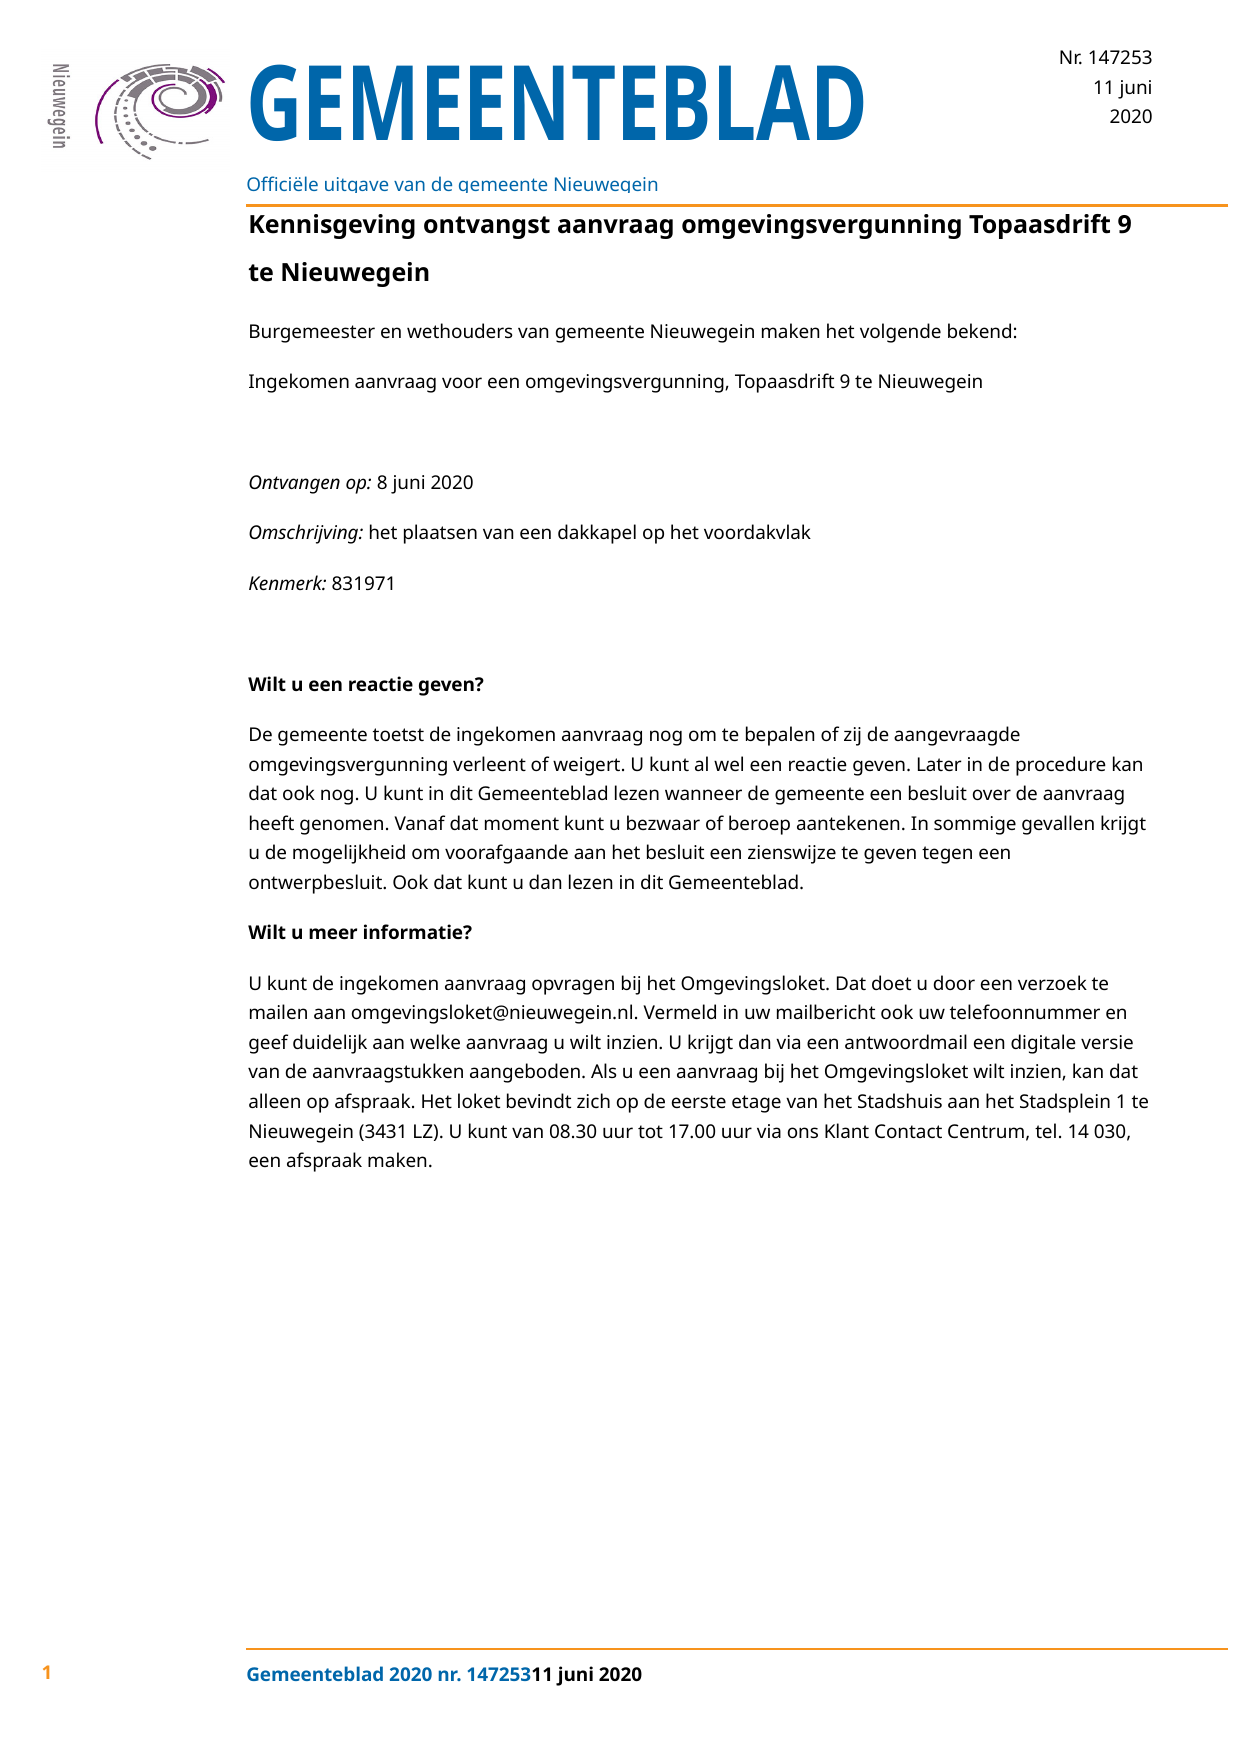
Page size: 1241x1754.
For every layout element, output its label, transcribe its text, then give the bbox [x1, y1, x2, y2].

text Kenmerk: 831971 [248, 570, 1152, 596]
text Wilt u meer informatie? [248, 919, 1152, 945]
picture [41, 47, 231, 172]
text U kunt de ingekomen aanvraag opvragen bij het Omgevingsloket. Dat doet u door een verzoek te mailen aan omgevingsloket@nieuwegein.nl. Vermeld in uw mailbericht ook uw telefoonnummer en geef duidelijk aan welke aanvraag u wilt inzien. U krijgt dan via een antwoordmail een digitale versie van de aanvraagstukken aangeboden. Als u een aanvraag bij het Omgevingsloket wilt inzien, kan dat alleen op afspraak. Het loket bevindt zich op de eerste etage van het Stadshuis aan het Stadsplein 1 te Nieuwegein (3431 LZ). U kunt van 08.30 uur tot 17.00 uur via ons Klant Contact Centrum, tel. 14 030, een afspraak maken. [248, 970, 1152, 1173]
text Wilt u een reactie geven? [248, 671, 1152, 697]
text Kennisgeving ontvangst aanvraag omgevingsvergunning Topaasdrift 9 te Nieuwegein [248, 207, 1152, 288]
text Burgemeester en wethouders van gemeente Nieuwegein maken het volgende bekend: [248, 318, 1152, 344]
text Ontvangen op: 8 juni 2020 [248, 469, 1152, 495]
text De gemeente toetst de ingekomen aanvraag nog om te bepalen of zij de aangevraagde omgevingsvergunning verleent of weigert. U kunt al wel een reactie geven. Later in de procedure kan dat ook nog. U kunt in dit Gemeenteblad lezen wanneer de gemeente een besluit over de aanvraag heeft genomen. Vanaf dat moment kunt u bezwaar of beroep aantekenen. In sommige gevallen krijgt u de mogelijkheid om voorafgaande aan het besluit een zienswijze te geven tegen een ontwerpbesluit. Ook dat kunt u dan lezen in dit Gemeenteblad. [248, 721, 1152, 895]
text Ingekomen aanvraag voor een omgevingsvergunning, Topaasdrift 9 te Nieuwegein [248, 368, 1152, 394]
text Omschrijving: het plaatsen van een dakkapel op het voordakvlak [248, 519, 1152, 545]
